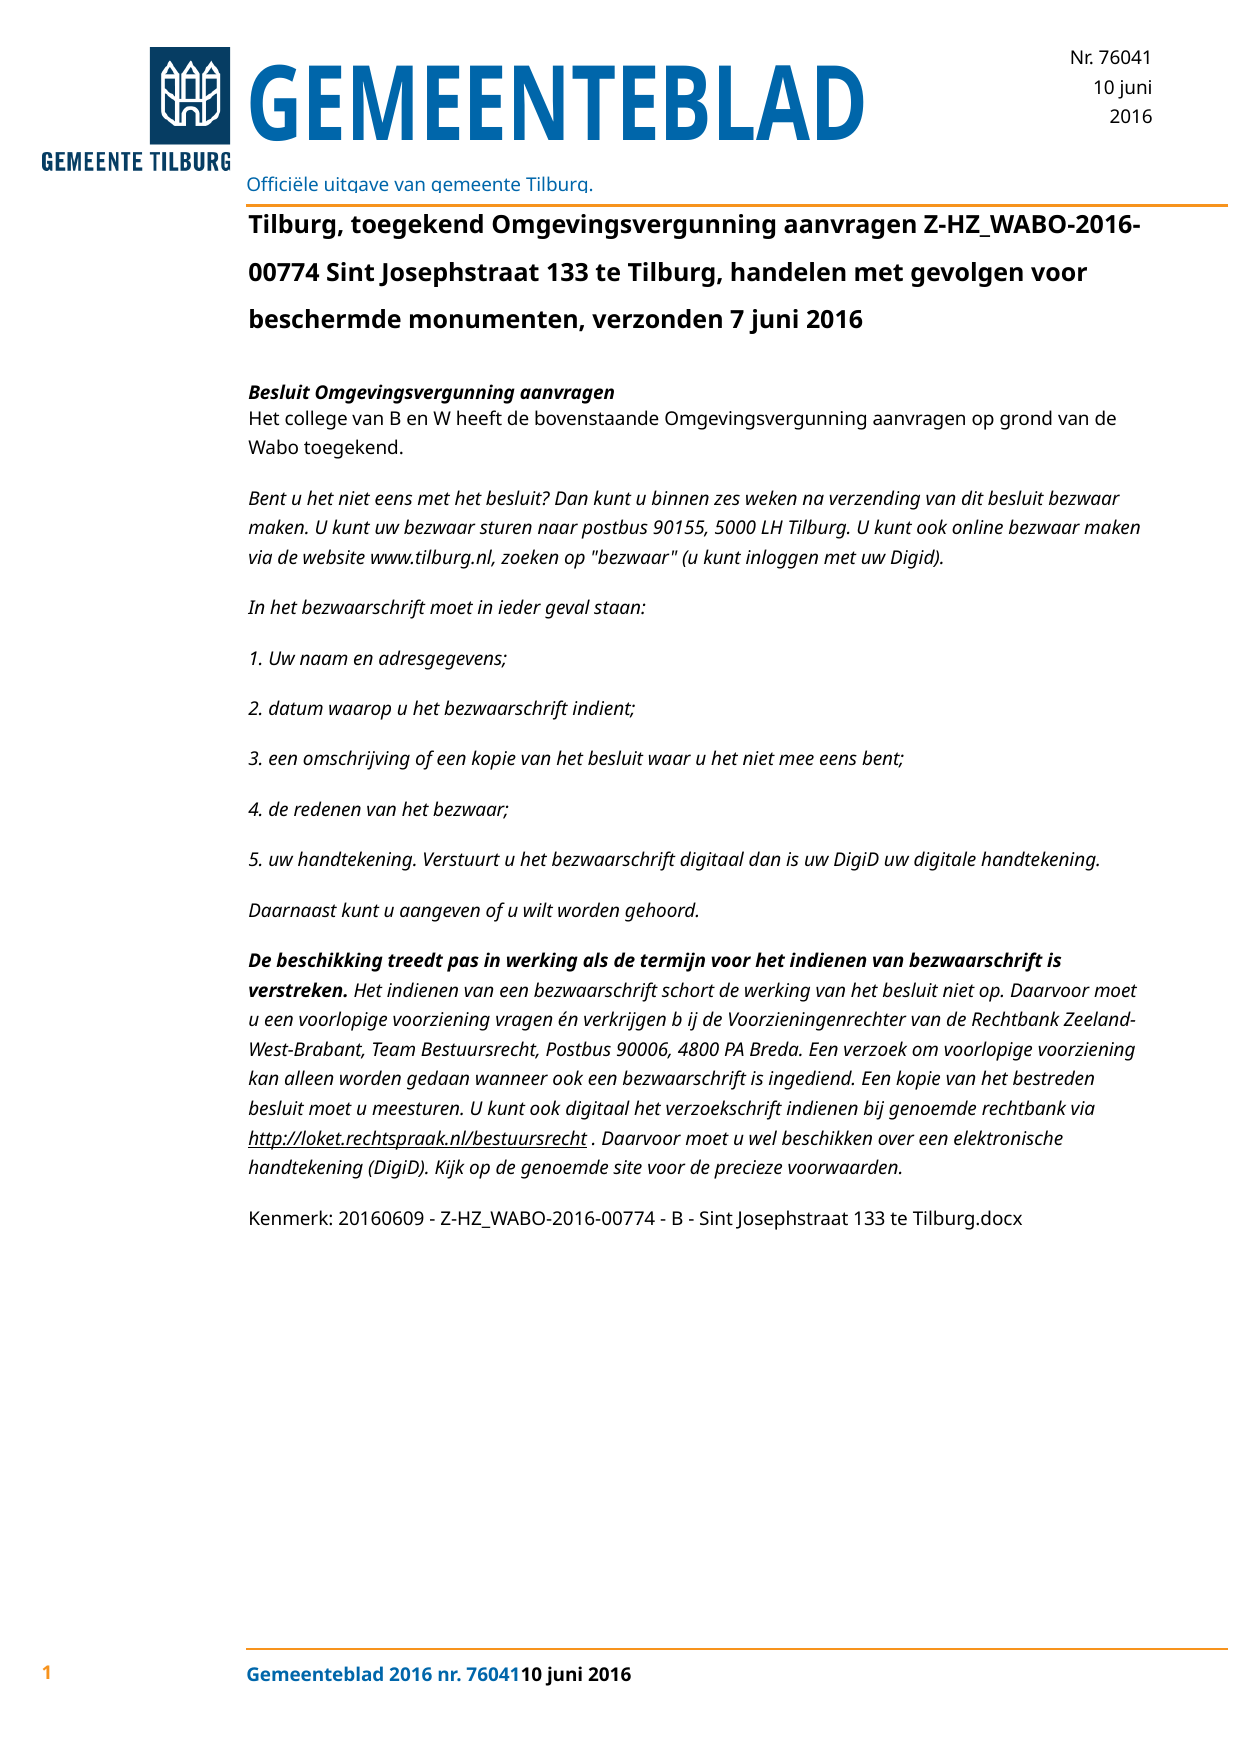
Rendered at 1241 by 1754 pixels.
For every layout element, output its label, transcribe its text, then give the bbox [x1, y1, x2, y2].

text Kenmerk: 20160609 - Z-HZ_WABO-2016-00774 - B - Sint Josephstraat 133 te Tilburg.docx [248, 1205, 1152, 1231]
text De beschikking treedt pas in werking als de termijn voor het indienen van bezwaarschrift is verstreken. Het indienen van een bezwaarschrift schort de werking van het besluit niet op. Daarvoor moet u een voorlopige voorziening vragen én verkrijgen b ij de Voorzieningenrechter van de Rechtbank Zeeland-West-Brabant, Team Bestuursrecht, Postbus 90006, 4800 PA Breda. Een verzoek om voorlopige voorziening kan alleen worden gedaan wanneer ook een bezwaarschrift is ingediend. Een kopie van het bestreden besluit moet u meesturen. U kunt ook digitaal het verzoekschrift indienen bij genoemde rechtbank via http://loket.rechtspraak.nl/bestuursrecht . Daarvoor moet u wel beschikken over een elektronische handtekening (DigiD). Kijk op de genoemde site voor de precieze voorwaarden. [248, 947, 1152, 1180]
text Bent u het niet eens met het besluit? Dan kunt u binnen zes weken na verzending van dit besluit bezwaar maken. U kunt uw bezwaar sturen naar postbus 90155, 5000 LH Tilburg. U kunt ook online bezwaar maken via de website www.tilburg.nl, zoeken op "bezwaar" (u kunt inloggen met uw Digid). [248, 485, 1152, 570]
text Daarnaast kunt u aangeven of u wilt worden gehoord. [248, 897, 1152, 923]
text Tilburg, toegekend Omgevingsvergunning aanvragen Z-HZ_WABO-2016-00774 Sint Josephstraat 133 te Tilburg, handelen met gevolgen voor beschermde monumenten, verzonden 7 juni 2016 [248, 207, 1152, 336]
picture [41, 47, 231, 172]
text 1. Uw naam en adresgegevens; [248, 645, 1152, 671]
text 2. datum waarop u het bezwaarschrift indient; [248, 695, 1152, 721]
text 5. uw handtekening. Verstuurt u het bezwaarschrift digitaal dan is uw DigiD uw digitale handtekening. [248, 846, 1152, 872]
text Besluit Omgevingsvergunning aanvragen [248, 379, 1152, 405]
text Het college van B en W heeft de bovenstaande Omgevingsvergunning aanvragen op grond van de Wabo toegekend. [248, 405, 1152, 460]
text In het bezwaarschrift moet in ieder geval staan: [248, 594, 1152, 620]
text 4. de redenen van het bezwaar; [248, 796, 1152, 822]
text 3. een omschrijving of een kopie van het besluit waar u het niet mee eens bent; [248, 746, 1152, 771]
